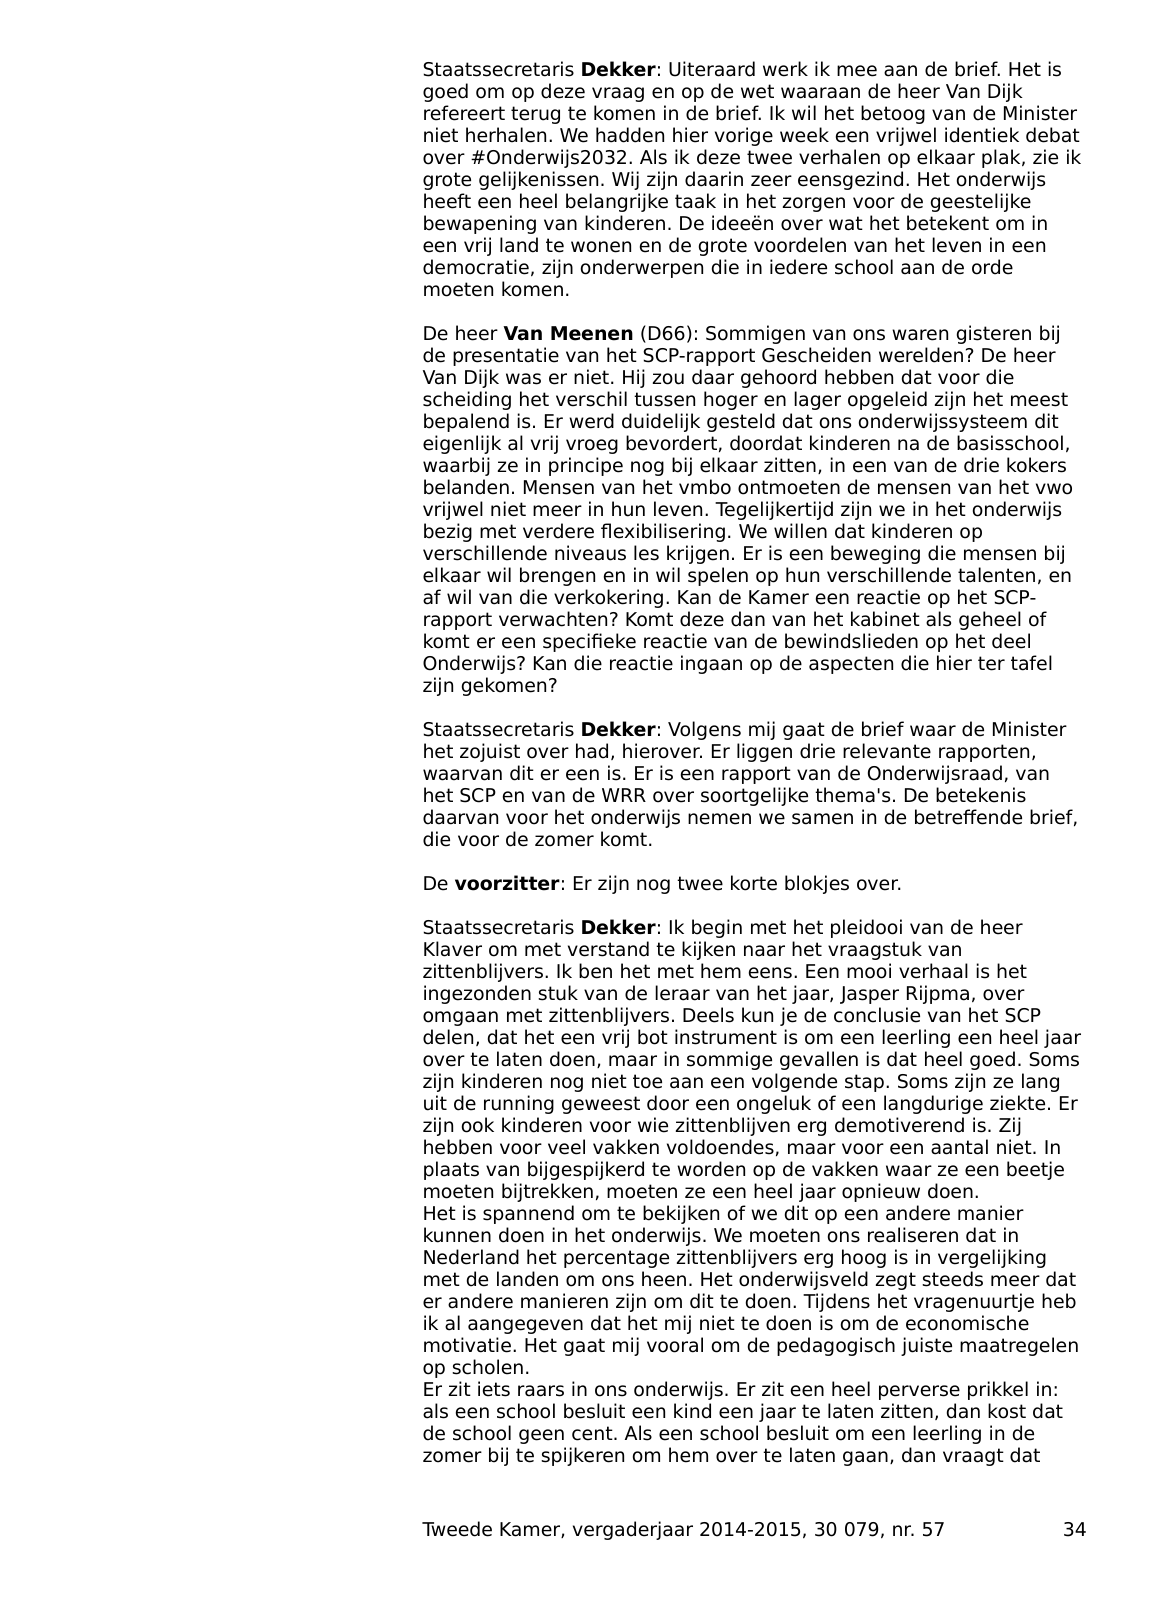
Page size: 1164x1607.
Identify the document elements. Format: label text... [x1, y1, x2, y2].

text Staatssecretaris Dekker: Uiteraard werk ik mee aan de brief. Het is goed om op deze vraag en op de wet waaraan de heer Van Dijk refereert terug te komen in de brief. Ik wil het betoog van de Minister niet herhalen. We hadden hier vorige week een vrijwel identiek debat over #Onderwijs2032. Als ik deze twee verhalen op elkaar plak, zie ik grote gelijkenissen. Wij zijn daarin zeer eensgezind. Het onderwijs heeft een heel belangrijke taak in het zorgen voor de geestelijke bewapening van kinderen. De ideeën over wat het betekent om in een vrij land te wonen en de grote voordelen van het leven in een democratie, zijn onderwerpen die in iedere school aan de orde moeten komen. [422, 59, 1087, 301]
text De voorzitter: Er zijn nog twee korte blokjes over. [422, 873, 1087, 895]
text Er zit iets raars in ons onderwijs. Er zit een heel perverse prikkel in: als een school besluit een kind een jaar te laten zitten, dan kost dat de school geen cent. Als een school besluit om een leerling in de zomer bij te spijkeren om hem over te laten gaan, dan vraagt dat [422, 1379, 1087, 1467]
text Staatssecretaris Dekker: Ik begin met het pleidooi van de heer Klaver om met verstand te kijken naar het vraagstuk van zittenblijvers. Ik ben het met hem eens. Een mooi verhaal is het ingezonden stuk van de leraar van het jaar, Jasper Rijpma, over omgaan met zittenblijvers. Deels kun je de conclusie van het SCP delen, dat het een vrij bot instrument is om een leerling een heel jaar over te laten doen, maar in sommige gevallen is dat heel goed. Soms zijn kinderen nog niet toe aan een volgende stap. Soms zijn ze lang uit de running geweest door een ongeluk of een langdurige ziekte. Er zijn ook kinderen voor wie zittenblijven erg demotiverend is. Zij hebben voor veel vakken voldoendes, maar voor een aantal niet. In plaats van bijgespijkerd te worden op de vakken waar ze een beetje moeten bijtrekken, moeten ze een heel jaar opnieuw doen. [422, 917, 1087, 1203]
text Staatssecretaris Dekker: Volgens mij gaat de brief waar de Minister het zojuist over had, hierover. Er liggen drie relevante rapporten, waarvan dit er een is. Er is een rapport van de Onderwijsraad, van het SCP en van de WRR over soortgelijke thema's. De betekenis daarvan voor het onderwijs nemen we samen in de betreffende brief, die voor de zomer komt. [422, 719, 1087, 851]
text Het is spannend om te bekijken of we dit op een andere manier kunnen doen in het onderwijs. We moeten ons realiseren dat in Nederland het percentage zittenblijvers erg hoog is in vergelijking met de landen om ons heen. Het onderwijsveld zegt steeds meer dat er andere manieren zijn om dit te doen. Tijdens het vragenuurtje heb ik al aangegeven dat het mij niet te doen is om de economische motivatie. Het gaat mij vooral om de pedagogisch juiste maatregelen op scholen. [422, 1203, 1087, 1379]
text De heer Van Meenen (D66): Sommigen van ons waren gisteren bij de presentatie van het SCP-rapport Gescheiden werelden? De heer Van Dijk was er niet. Hij zou daar gehoord hebben dat voor die scheiding het verschil tussen hoger en lager opgeleid zijn het meest bepalend is. Er werd duidelijk gesteld dat ons onderwijssysteem dit eigenlijk al vrij vroeg bevordert, doordat kinderen na de basisschool, waarbij ze in principe nog bij elkaar zitten, in een van de drie kokers belanden. Mensen van het vmbo ontmoeten de mensen van het vwo vrijwel niet meer in hun leven. Tegelijkertijd zijn we in het onderwijs bezig met verdere flexibilisering. We willen dat kinderen op verschillende niveaus les krijgen. Er is een beweging die mensen bij elkaar wil brengen en in wil spelen op hun verschillende talenten, en af wil van die verkokering. Kan de Kamer een reactie op het SCP-rapport verwachten? Komt deze dan van het kabinet als geheel of komt er een specifieke reactie van de bewindslieden op het deel Onderwijs? Kan die reactie ingaan op de aspecten die hier ter tafel zijn gekomen? [422, 323, 1087, 697]
